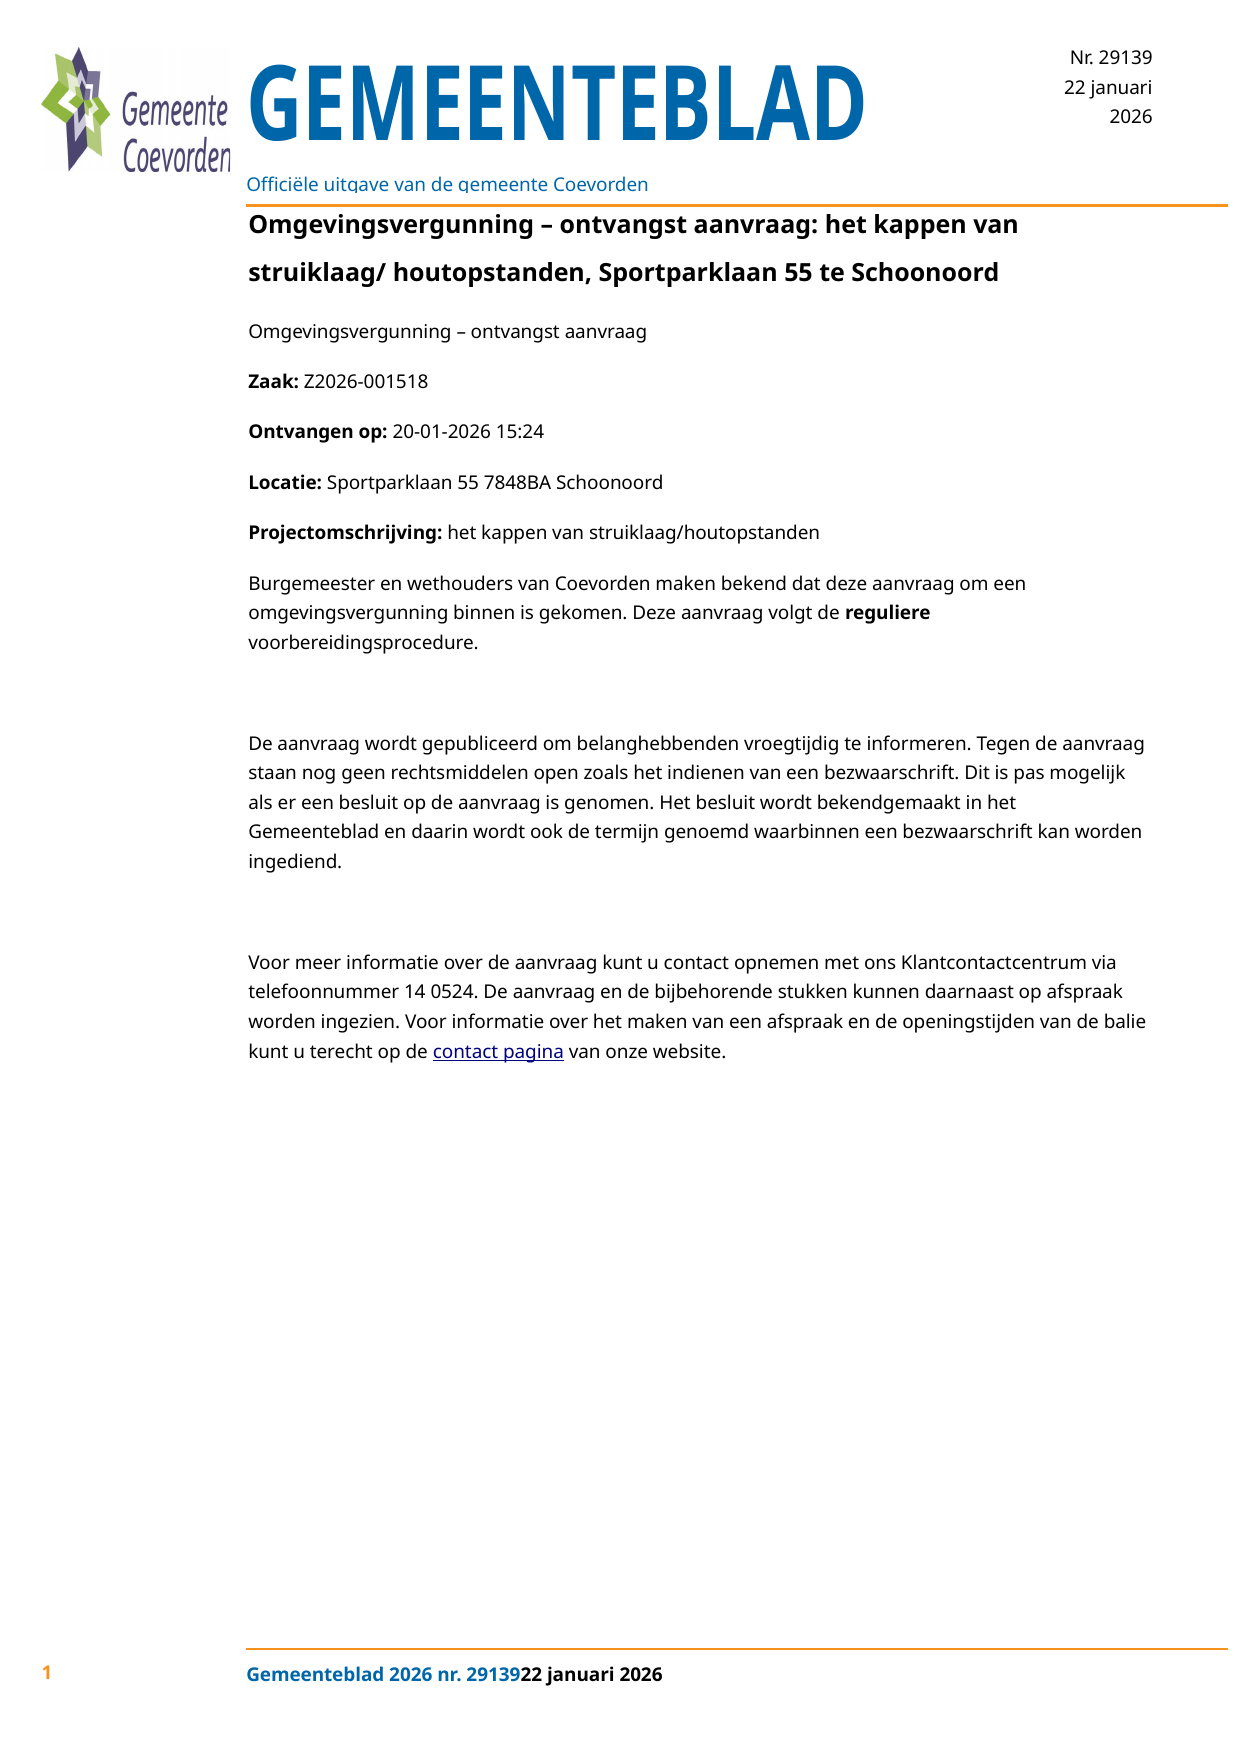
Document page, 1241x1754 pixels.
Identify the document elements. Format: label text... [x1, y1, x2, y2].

text Ontvangen op: 20-01-2026 15:24 [248, 419, 1152, 444]
text Omgevingsvergunning – ontvangst aanvraag [248, 318, 1152, 344]
text Locatie: Sportparklaan 55 7848BA Schoonoord [248, 469, 1152, 495]
text Burgemeester en wethouders van Coevorden maken bekend dat deze aanvraag om een omgevingsvergunning binnen is gekomen. Deze aanvraag volgt de reguliere voorbereidingsprocedure. [248, 570, 1152, 655]
text Voor meer informatie over de aanvraag kunt u contact opnemen met ons Klantcontactcentrum via telefoonnummer 14 0524. De aanvraag en de bijbehorende stukken kunnen daarnaast op afspraak worden ingezien. Voor informatie over het maken van een afspraak en de openingstijden van de balie kunt u terecht op de contact pagina van onze website. [248, 949, 1152, 1064]
text Projectomschrijving: het kappen van struiklaag/houtopstanden [248, 519, 1152, 545]
picture [41, 47, 231, 172]
text Zaak: Z2026-001518 [248, 368, 1152, 394]
text Omgevingsvergunning – ontvangst aanvraag: het kappen van struiklaag/ houtopstanden, Sportparklaan 55 te Schoonoord [248, 207, 1152, 288]
text De aanvraag wordt gepubliceerd om belanghebbenden vroegtijdig te informeren. Tegen de aanvraag staan nog geen rechtsmiddelen open zoals het indienen van een bezwaarschrift. Dit is pas mogelijk als er een besluit op de aanvraag is genomen. Het besluit wordt bekendgemaakt in het Gemeenteblad en daarin wordt ook de termijn genoemd waarbinnen een bezwaarschrift kan worden ingediend. [248, 730, 1152, 874]
